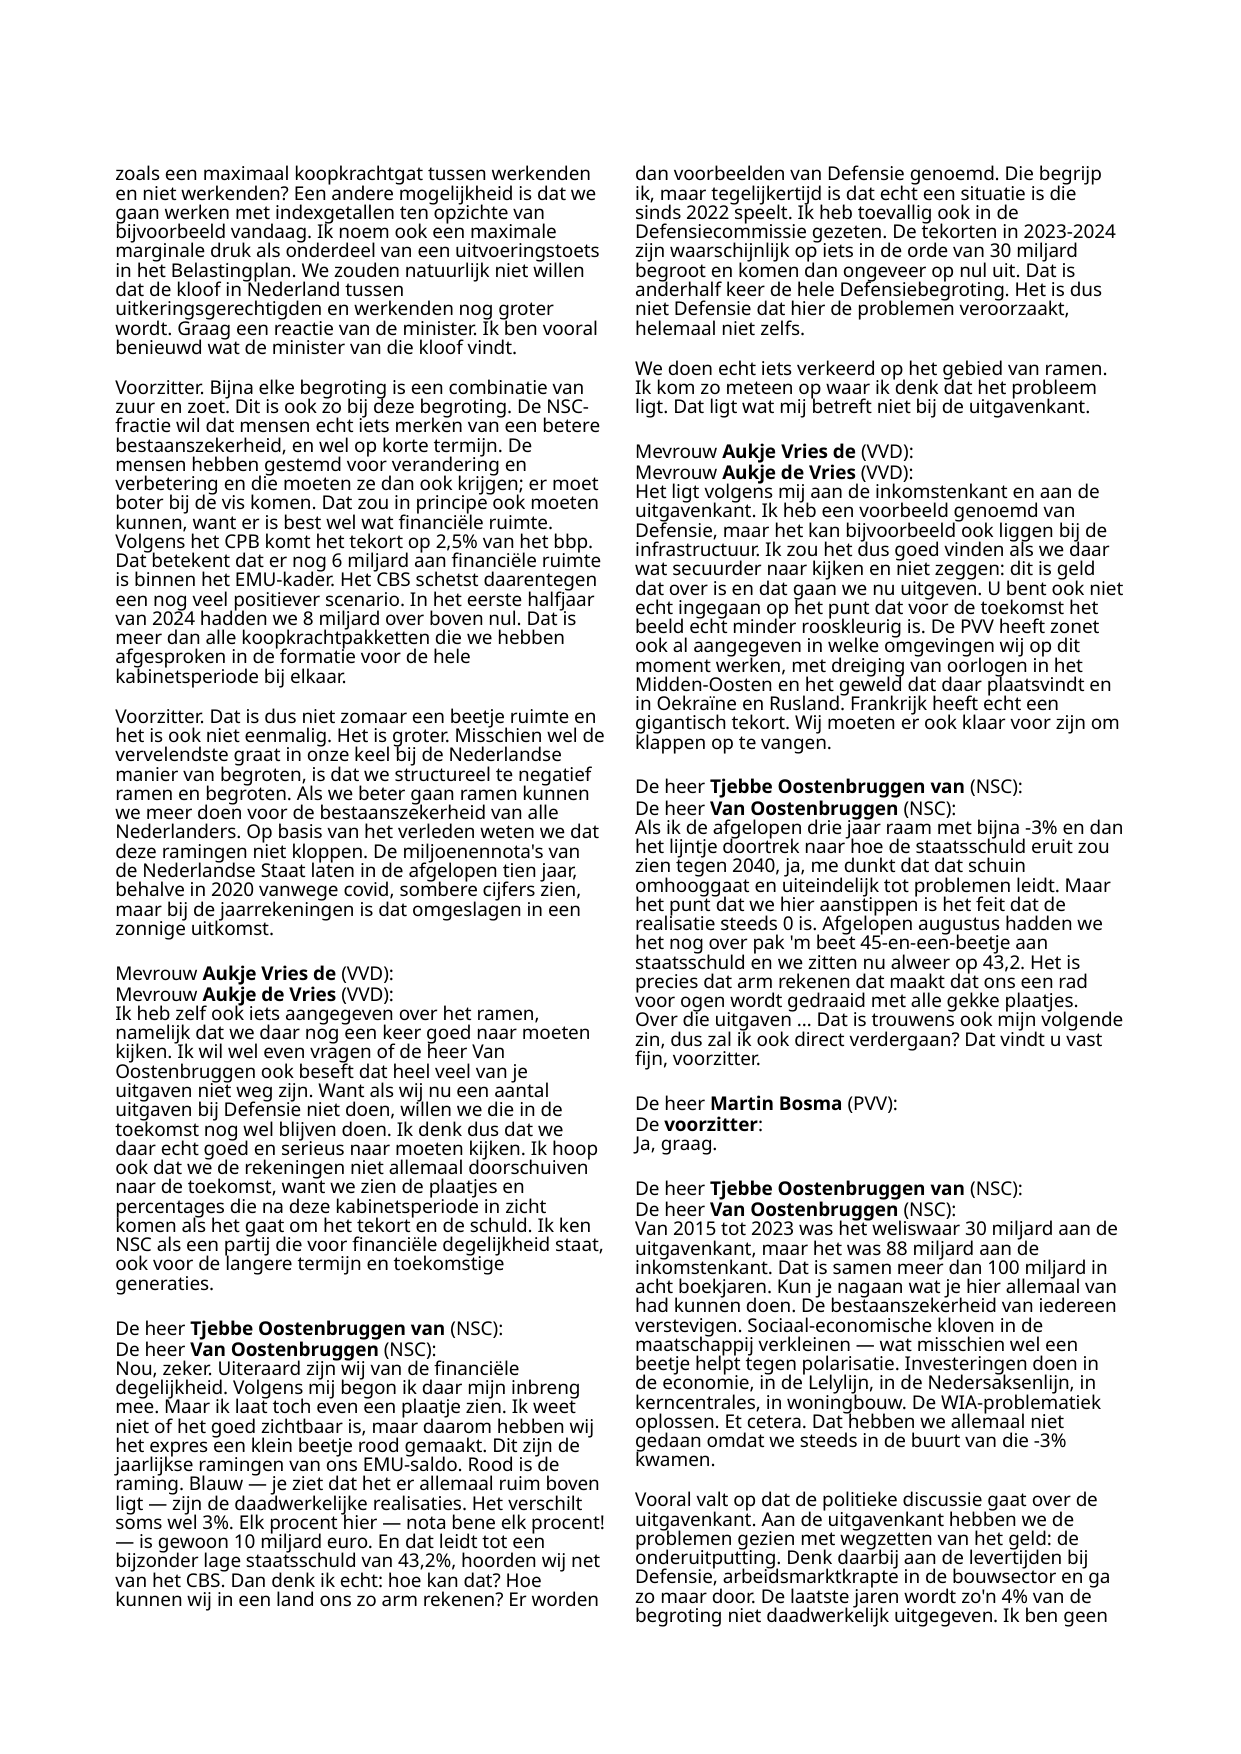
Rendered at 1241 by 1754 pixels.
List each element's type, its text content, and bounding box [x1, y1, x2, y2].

text Mevrouw Aukje Vries de (VVD): [115, 960, 605, 986]
text We doen echt iets verkeerd op het gebied van ramen. Ik kom zo meteen op waar ik denk dat het probleem ligt. Dat ligt wat mij betreft niet bij de uitgavenkant. [635, 359, 1125, 417]
text De heer Tjebbe Oostenbruggen van (NSC): [115, 1315, 605, 1341]
text Nou, zeker. Uiteraard zijn wij van de financiële degelijkheid. Volgens mij begon ik daar mijn inbreng mee. Maar ik laat toch even een plaatje zien. Ik weet niet of het goed zichtbaar is, maar daarom hebben wij het expres een klein beetje rood gemaakt. Dit zijn de jaarlijkse ramingen van ons EMU-saldo. Rood is de raming. Blauw — je ziet dat het er allemaal ruim boven ligt — zijn de daadwerkelijke realisaties. Het verschilt soms wel 3%. Elk procent hier — nota bene elk procent! — is gewoon 10 miljard euro. En dat leidt tot een bijzonder lage staatsschuld van 43,2%, hoorden wij net van het CBS. Dan denk ik echt: hoe kan dat? Hoe kunnen wij in een land ons zo arm rekenen? Er worden [115, 1360, 605, 1610]
text Ik heb zelf ook iets aangegeven over het ramen, namelijk dat we daar nog een keer goed naar moeten kijken. Ik wil wel even vragen of de heer Van Oostenbruggen ook beseft dat heel veel van je uitgaven niet weg zijn. Want als wij nu een aantal uitgaven bij Defensie niet doen, willen we die in de toekomst nog wel blijven doen. Ik denk dus dat we daar echt goed en serieus naar moeten kijken. Ik hoop ook dat we de rekeningen niet allemaal doorschuiven naar de toekomst, want we zien de plaatjes en percentages die na deze kabinetsperiode in zicht komen als het gaat om het tekort en de schuld. Ik ken NSC als een partij die voor financiële degelijkheid staat, ook voor de langere termijn en toekomstige generaties. [115, 1005, 605, 1294]
text Als ik de afgelopen drie jaar raam met bijna -3% en dan het lijntje doortrek naar hoe de staatsschuld eruit zou zien tegen 2040, ja, me dunkt dat dat schuin omhooggaat en uiteindelijk tot problemen leidt. Maar het punt dat we hier aanstippen is het feit dat de realisatie steeds 0 is. Afgelopen augustus hadden we het nog over pak 'm beet 45-en-een-beetje aan staatsschuld en we zitten nu alweer op 43,2. Het is precies dat arm rekenen dat maakt dat ons een rad voor ogen wordt gedraaid met alle gekke plaatjes. Over die uitgaven … Dat is trouwens ook mijn volgende zin, dus zal ik ook direct verdergaan? Dat vindt u vast fijn, voorzitter. [635, 819, 1125, 1069]
text Voorzitter. Dat is dus niet zomaar een beetje ruimte en het is ook niet eenmalig. Het is groter. Misschien wel de vervelendste graat in onze keel bij de Nederlandse manier van begroten, is dat we structureel te negatief ramen en begroten. Als we beter gaan ramen kunnen we meer doen voor de bestaanszekerheid van alle Nederlanders. Op basis van het verleden weten we dat deze ramingen niet kloppen. De miljoenennota's van de Nederlandse Staat laten in de afgelopen tien jaar, behalve in 2020 vanwege covid, sombere cijfers zien, maar bij de jaarrekeningen is dat omgeslagen in een zonnige uitkomst. [115, 708, 605, 939]
text De heer Martin Bosma (PVV): [635, 1090, 1125, 1116]
text De voorzitter: [635, 1116, 1125, 1135]
text De heer Tjebbe Oostenbruggen van (NSC): [635, 774, 1125, 799]
text Ja, graag. [635, 1135, 1125, 1154]
text Mevrouw Aukje de Vries (VVD): [115, 986, 605, 1005]
text De heer Van Oostenbruggen (NSC): [115, 1341, 605, 1360]
text Het ligt volgens mij aan de inkomstenkant en aan de uitgavenkant. Ik heb een voorbeeld genoemd van Defensie, maar het kan bijvoorbeeld ook liggen bij de infrastructuur. Ik zou het dus goed vinden als we daar wat secuurder naar kijken en niet zeggen: dit is geld dat over is en dat gaan we nu uitgeven. U bent ook niet echt ingegaan op het punt dat voor de toekomst het beeld echt minder rooskleurig is. De PVV heeft zonet ook al aangegeven in welke omgevingen wij op dit moment werken, met dreiging van oorlogen in het Midden-Oosten en het geweld dat daar plaatsvindt en in Oekraïne en Rusland. Frankrijk heeft echt een gigantisch tekort. Wij moeten er ook klaar voor zijn om klappen op te vangen. [635, 483, 1125, 753]
text Mevrouw Aukje Vries de (VVD): [635, 438, 1125, 464]
text Van 2015 tot 2023 was het weliswaar 30 miljard aan de uitgavenkant, maar het was 88 miljard aan de inkomstenkant. Dat is samen meer dan 100 miljard in acht boekjaren. Kun je nagaan wat je hier allemaal van had kunnen doen. De bestaanszekerheid van iedereen verstevigen. Sociaal-economische kloven in de maatschappij verkleinen — wat misschien wel een beetje helpt tegen polarisatie. Investeringen doen in de economie, in de Lelylijn, in de Nedersaksenlijn, in kerncentrales, in woningbouw. De WIA-problematiek oplossen. Et cetera. Dat hebben we allemaal niet gedaan omdat we steeds in de buurt van die -3% kwamen. [635, 1220, 1125, 1471]
text De heer Van Oostenbruggen (NSC): [635, 1201, 1125, 1220]
text De heer Tjebbe Oostenbruggen van (NSC): [635, 1175, 1125, 1201]
text Voorzitter. Bijna elke begroting is een combinatie van zuur en zoet. Dit is ook zo bij deze begroting. De NSC-fractie wil dat mensen echt iets merken van een betere bestaanszekerheid, en wel op korte termijn. De mensen hebben gestemd voor verandering en verbetering en die moeten ze dan ook krijgen; er moet boter bij de vis komen. Dat zou in principe ook moeten kunnen, want er is best wel wat financiële ruimte. Volgens het CPB komt het tekort op 2,5% van het bbp. Dat betekent dat er nog 6 miljard aan financiële ruimte is binnen het EMU-kader. Het CBS schetst daarentegen een nog veel positiever scenario. In het eerste halfjaar van 2024 hadden we 8 miljard over boven nul. Dat is meer dan alle koopkrachtpakketten die we hebben afgesproken in de formatie voor de hele kabinetsperiode bij elkaar. [115, 379, 605, 687]
text Vooral valt op dat de politieke discussie gaat over de uitgavenkant. Aan de uitgavenkant hebben we de problemen gezien met wegzetten van het geld: de onderuitputting. Denk daarbij aan de levertijden bij Defensie, arbeidsmarktkrapte in de bouwsector en ga zo maar door. De laatste jaren wordt zo'n 4% van de begroting niet daadwerkelijk uitgegeven. Ik ben geen [635, 1491, 1125, 1626]
text dan voorbeelden van Defensie genoemd. Die begrijp ik, maar tegelijkertijd is dat echt een situatie is die sinds 2022 speelt. Ik heb toevallig ook in de Defensiecommissie gezeten. De tekorten in 2023-2024 zijn waarschijnlijk op iets in de orde van 30 miljard begroot en komen dan ongeveer op nul uit. Dat is anderhalf keer de hele Defensiebegroting. Het is dus niet Defensie dat hier de problemen veroorzaakt, helemaal niet zelfs. [635, 165, 1125, 339]
text Mevrouw Aukje de Vries (VVD): [635, 464, 1125, 483]
text zoals een maximaal koopkrachtgat tussen werkenden en niet werkenden? Een andere mogelijkheid is dat we gaan werken met indexgetallen ten opzichte van bijvoorbeeld vandaag. Ik noem ook een maximale marginale druk als onderdeel van een uitvoeringstoets in het Belastingplan. We zouden natuurlijk niet willen dat de kloof in Nederland tussen uitkeringsgerechtigden en werkenden nog groter wordt. Graag een reactie van de minister. Ik ben vooral benieuwd wat de minister van die kloof vindt. [115, 165, 605, 358]
text De heer Van Oostenbruggen (NSC): [635, 799, 1125, 819]
